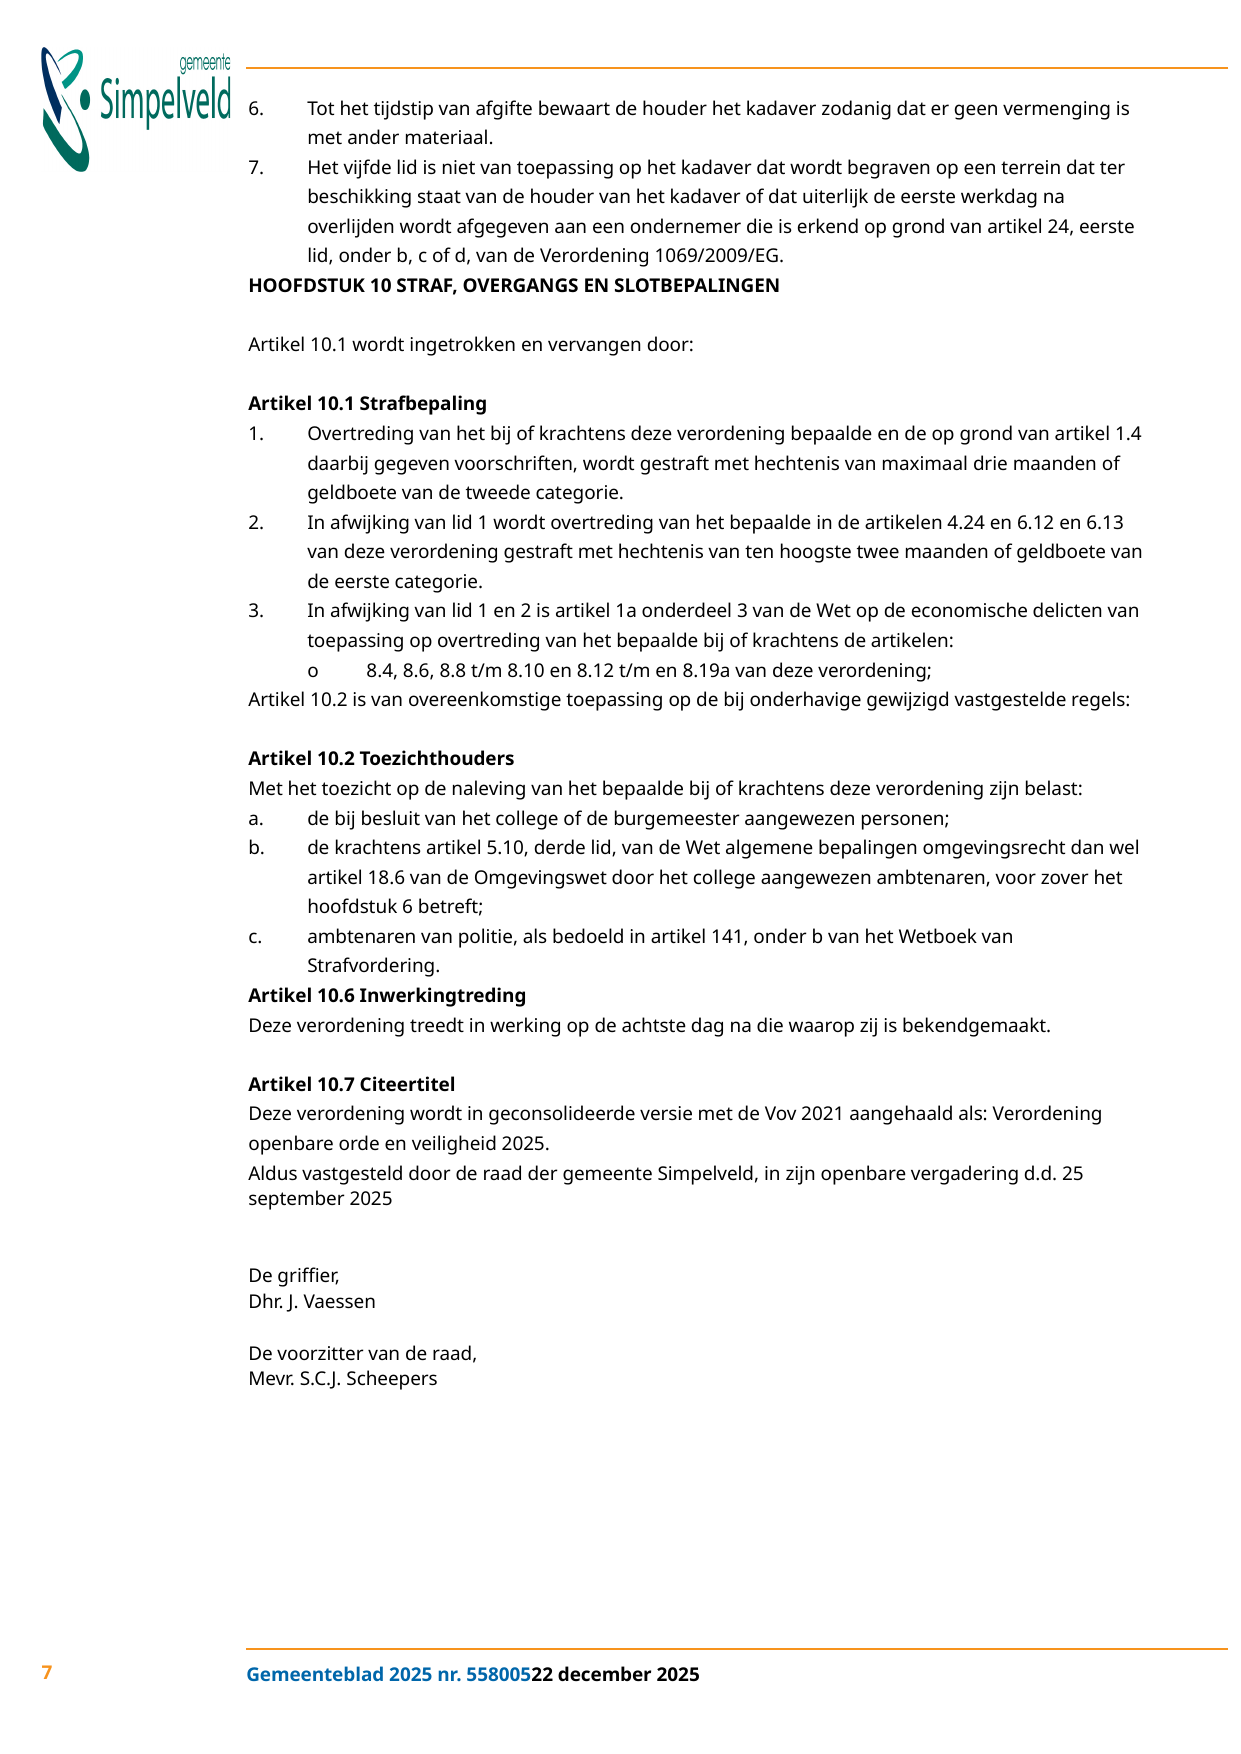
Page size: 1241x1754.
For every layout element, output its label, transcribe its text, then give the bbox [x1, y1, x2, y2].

text Aldus vastgesteld door de raad der gemeente Simpelveld, in zijn openbare vergadering d.d. 25 september 2025 [248, 1160, 1152, 1211]
text HOOFDSTUK 10 STRAF, OVERGANGS EN SLOTBEPALINGEN [248, 272, 1152, 298]
text Dhr. J. Vaessen [248, 1288, 1152, 1314]
text Deze verordening treedt in werking op de achtste dag na die waarop zij is bekendgemaakt. [248, 1012, 1152, 1038]
text Met het toezicht op de naleving van het bepaalde bij of krachtens deze verordening zijn belast: [248, 775, 1152, 801]
list In afwijking van lid 1 en 2 is artikel 1a onderdeel 3 van de Wet op de economische delicten van toepassing op overtreding van het bepaalde bij of krachtens de artikelen: [248, 598, 1152, 653]
text Artikel 10.2 Toezichthouders [248, 746, 1152, 771]
text Artikel 10.7 Citeertitel [248, 1071, 1152, 1097]
list de bij besluit van het college of de burgemeester aangewezen personen; [248, 805, 1152, 831]
text Deze verordening wordt in geconsolideerde versie met de Vov 2021 aangehaald als: Verordening openbare orde en veiligheid 2025. [248, 1101, 1152, 1156]
text Artikel 10.1 wordt ingetrokken en vervangen door: [248, 331, 1152, 357]
text Artikel 10.1 Strafbepaling [248, 391, 1152, 416]
list 8.4, 8.6, 8.8 t/m 8.10 en 8.12 t/m en 8.19a van deze verordening; [307, 657, 1152, 683]
list Het vijfde lid is niet van toepassing op het kadaver dat wordt begraven op een terrein dat ter beschikking staat van de houder van het kadaver of dat uiterlijk de eerste werkdag na overlijden wordt afgegeven aan een ondernemer die is erkend op grond van artikel 24, eerste lid, onder b, c of d, van de Verordening 1069/2009/EG. [248, 154, 1152, 268]
list Overtreding van het bij of krachtens deze verordening bepaalde en de op grond van artikel 1.4 daarbij gegeven voorschriften, wordt gestraft met hechtenis van maximaal drie maanden of geldboete van de tweede categorie. [248, 420, 1152, 505]
text De voorzitter van de raad, [248, 1340, 1152, 1366]
picture [41, 47, 231, 172]
list ambtenaren van politie, als bedoeld in artikel 141, onder b van het Wetboek van Strafvordering. [248, 923, 1152, 978]
text Mevr. S.C.J. Scheepers [248, 1366, 1152, 1391]
list de krachtens artikel 5.10, derde lid, van de Wet algemene bepalingen omgevingsrecht dan wel artikel 18.6 van de Omgevingswet door het college aangewezen ambtenaren, voor zover het hoofdstuk 6 betreft; [248, 834, 1152, 919]
text De griffier, [248, 1263, 1152, 1288]
list Tot het tijdstip van afgifte bewaart de houder het kadaver zodanig dat er geen vermenging is met ander materiaal. [248, 95, 1152, 150]
list In afwijking van lid 1 wordt overtreding van het bepaalde in de artikelen 4.24 en 6.12 en 6.13 van deze verordening gestraft met hechtenis van ten hoogste twee maanden of geldboete van de eerste categorie. [248, 509, 1152, 594]
text Artikel 10.2 is van overeenkomstige toepassing op de bij onderhavige gewijzigd vastgestelde regels: [248, 686, 1152, 712]
text Artikel 10.6 Inwerkingtreding [248, 982, 1152, 1008]
